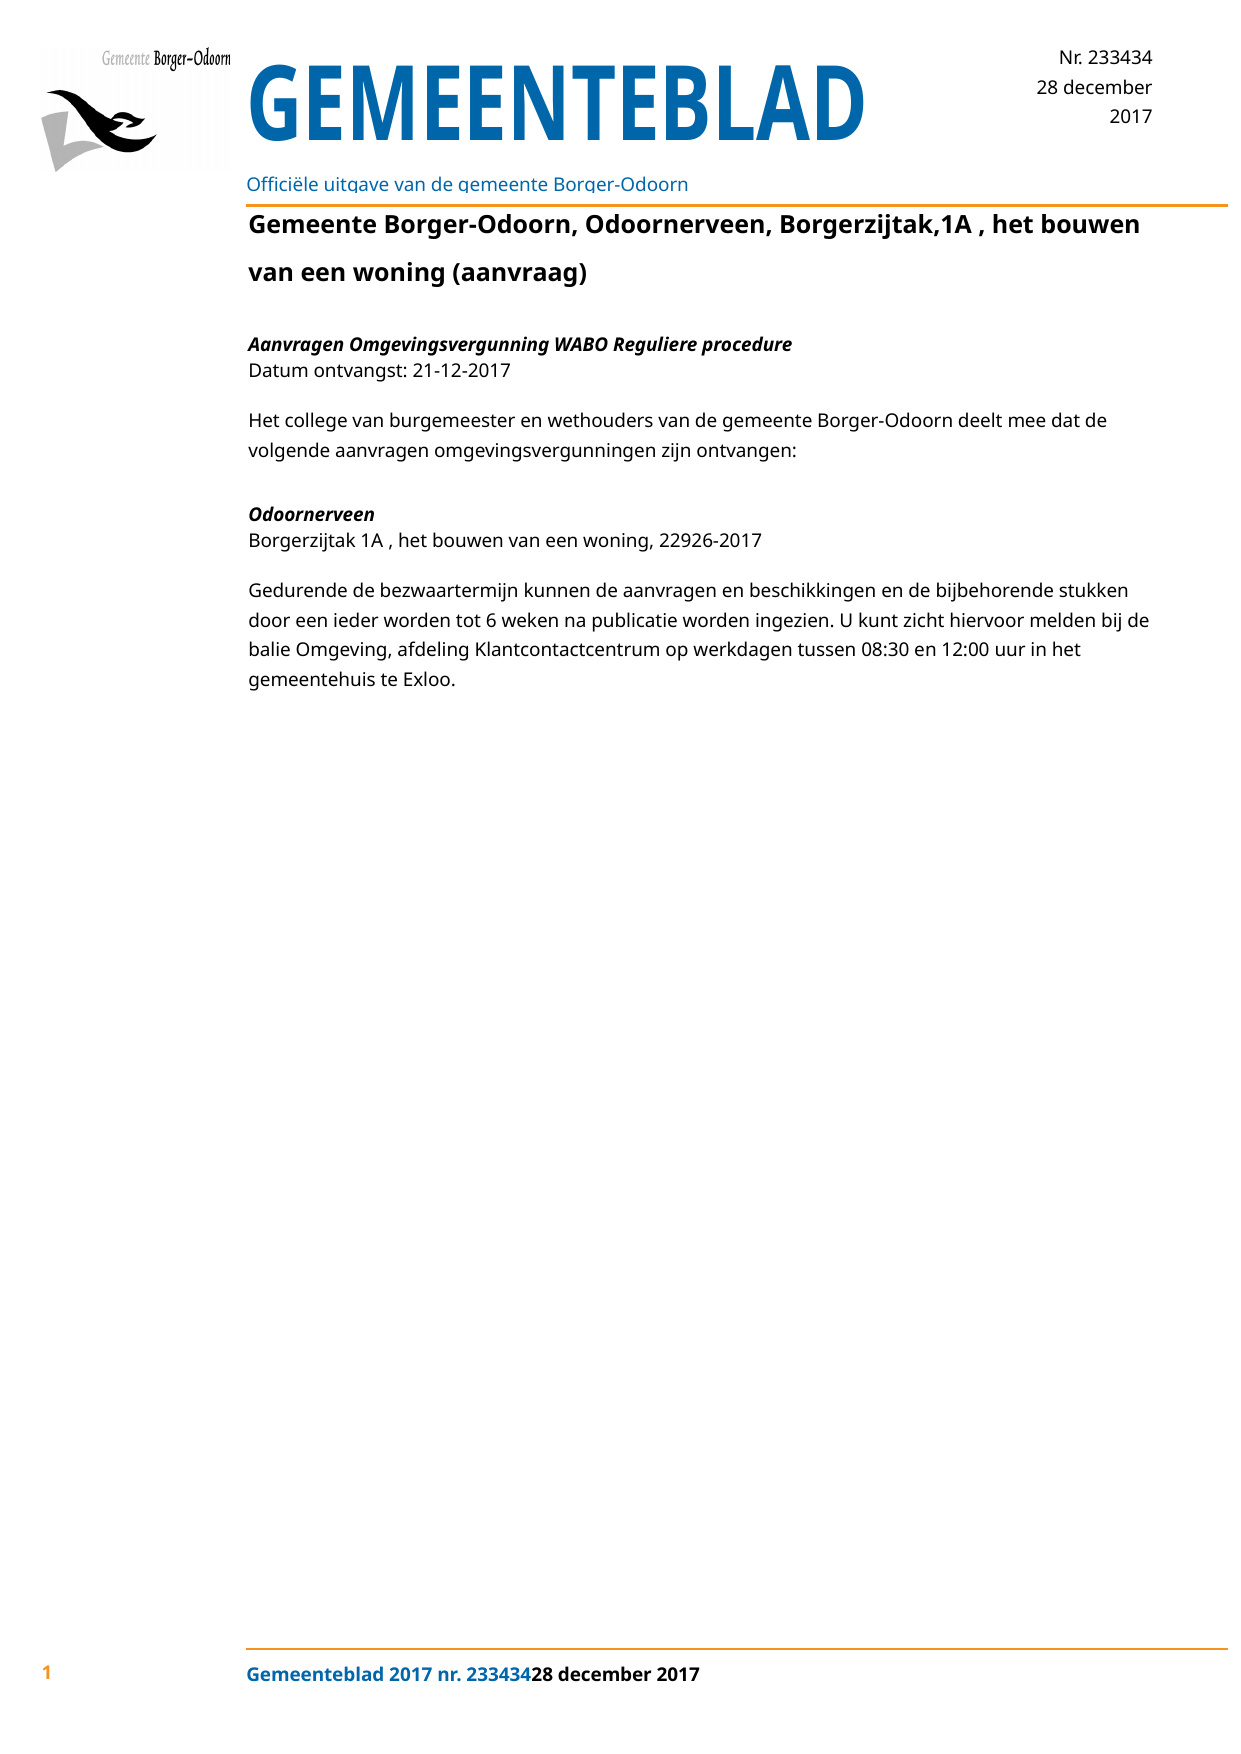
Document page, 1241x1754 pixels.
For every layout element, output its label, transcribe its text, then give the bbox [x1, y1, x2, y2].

text Gedurende de bezwaartermijn kunnen de aanvragen en beschikkingen en de bijbehorende stukken door een ieder worden tot 6 weken na publicatie worden ingezien. U kunt zicht hiervoor melden bij de balie Omgeving, afdeling Klantcontactcentrum op werkdagen tussen 08:30 en 12:00 uur in het gemeentehuis te Exloo. [248, 577, 1152, 692]
text Aanvragen Omgevingsvergunning WABO Reguliere procedure [248, 331, 1152, 357]
text Odoornerveen [248, 501, 1152, 527]
text Gemeente Borger-Odoorn, Odoornerveen, Borgerzijtak,1A , het bouwen van een woning (aanvraag) [248, 207, 1152, 288]
text Datum ontvangst: 21-12-2017 [248, 357, 1152, 383]
text Borgerzijtak 1A , het bouwen van een woning, 22926-2017 [248, 527, 1152, 553]
text Het college van burgemeester en wethouders van de gemeente Borger-Odoorn deelt mee dat de volgende aanvragen omgevingsvergunningen zijn ontvangen: [248, 408, 1152, 463]
picture [41, 47, 231, 172]
